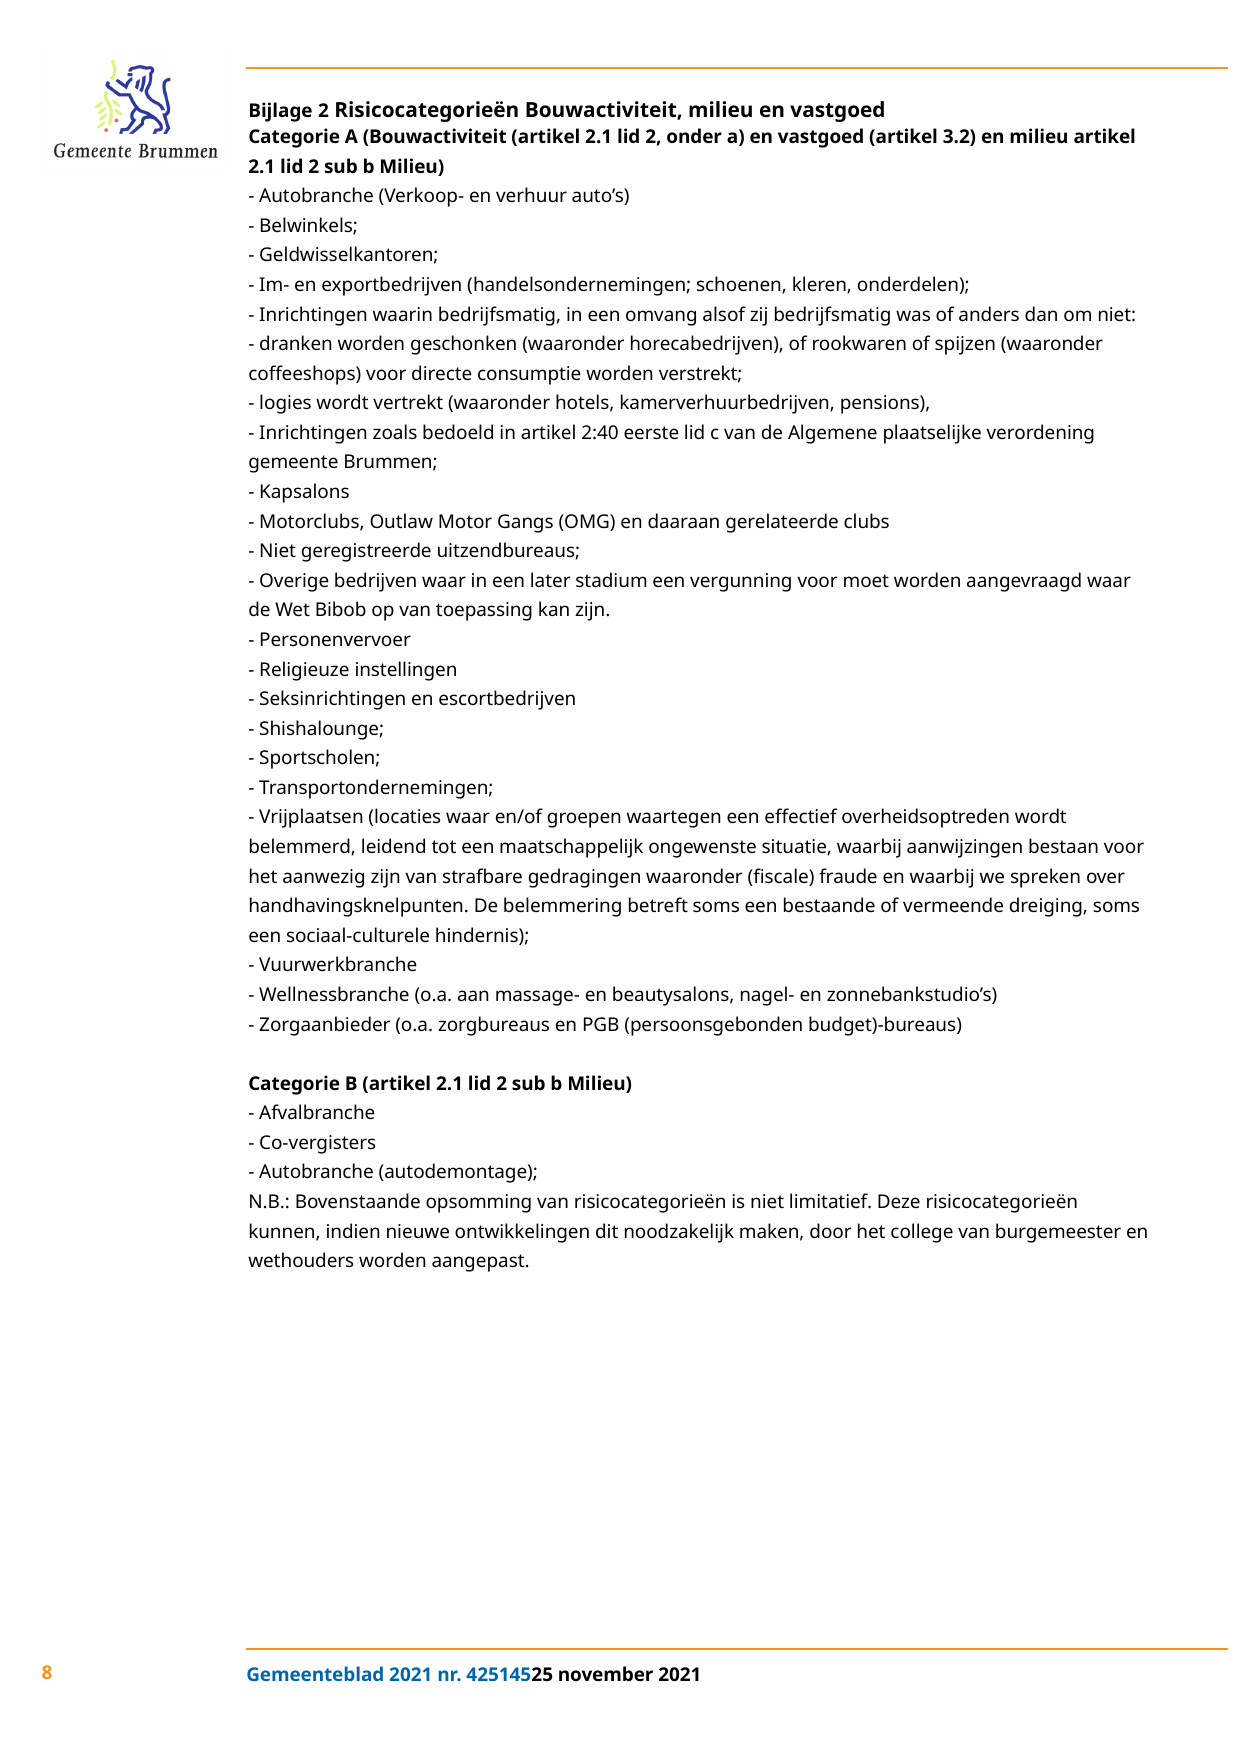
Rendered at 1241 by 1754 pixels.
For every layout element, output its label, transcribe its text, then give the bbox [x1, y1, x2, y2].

text - Personenvervoer [248, 626, 1152, 652]
text - Seksinrichtingen en escortbedrijven [248, 685, 1152, 711]
text - Autobranche (Verkoop- en verhuur auto’s) [248, 182, 1152, 208]
text Categorie A (Bouwactiviteit (artikel 2.1 lid 2, onder a) en vastgoed (artikel 3.2) en milieu artikel 2.1 lid 2 sub b Milieu) [248, 123, 1152, 179]
text - Niet geregistreerde uitzendbureaus; [248, 537, 1152, 563]
text - Kapsalons [248, 478, 1152, 504]
text - Co-vergisters [248, 1129, 1152, 1155]
text - Inrichtingen zoals bedoeld in artikel 2:40 eerste lid c van de Algemene plaatselijke verordening gemeente Brummen; [248, 419, 1152, 474]
text - Belwinkels; [248, 212, 1152, 238]
text - Vrijplaatsen (locaties waar en/of groepen waartegen een effectief overheidsoptreden wordt belemmerd, leidend tot een maatschappelijk ongewenste situatie, waarbij aanwijzingen bestaan voor het aanwezig zijn van strafbare gedragingen waaronder (fiscale) fraude en waarbij we spreken over handhavingsknelpunten. De belemmering betreft soms een bestaande of vermeende dreiging, soms een sociaal-culturele hindernis); [248, 804, 1152, 948]
text - Religieuze instellingen [248, 656, 1152, 682]
text - Transportondernemingen; [248, 774, 1152, 800]
text - Zorgaanbieder (o.a. zorgbureaus en PGB (persoonsgebonden budget)-bureaus) [248, 1011, 1152, 1037]
text - Motorclubs, Outlaw Motor Gangs (OMG) en daaraan gerelateerde clubs [248, 508, 1152, 534]
text - logies wordt vertrekt (waaronder hotels, kamerverhuurbedrijven, pensions), [248, 389, 1152, 415]
text - Im- en exportbedrijven (handelsondernemingen; schoenen, kleren, onderdelen); [248, 271, 1152, 297]
text - Geldwisselkantoren; [248, 242, 1152, 267]
text - Shishalounge; [248, 715, 1152, 741]
text - Inrichtingen waarin bedrijfsmatig, in een omvang alsof zij bedrijfsmatig was of anders dan om niet: [248, 301, 1152, 327]
text N.B.: Bovenstaande opsomming van risicocategorieën is niet limitatief. Deze risicocategorieën kunnen, indien nieuwe ontwikkelingen dit noodzakelijk maken, door het college van burgemeester en wethouders worden aangepast. [248, 1188, 1152, 1273]
text - Overige bedrijven waar in een later stadium een vergunning voor moet worden aangevraagd waar de Wet Bibob op van toepassing kan zijn. [248, 567, 1152, 622]
text - dranken worden geschonken (waaronder horecabedrijven), of rookwaren of spijzen (waaronder coffeeshops) voor directe consumptie worden verstrekt; [248, 330, 1152, 386]
text - Vuurwerkbranche [248, 952, 1152, 977]
text - Afvalbranche [248, 1099, 1152, 1125]
text - Sportscholen; [248, 744, 1152, 770]
text Categorie B (artikel 2.1 lid 2 sub b Milieu) [248, 1070, 1152, 1096]
text - Wellnessbranche (o.a. aan massage- en beautysalons, nagel- en zonnebankstudio’s) [248, 981, 1152, 1007]
picture [41, 47, 231, 172]
text Bijlage 2 Risicocategorieën Bouwactiviteit, milieu en vastgoed [248, 95, 1152, 123]
text - Autobranche (autodemontage); [248, 1159, 1152, 1184]
